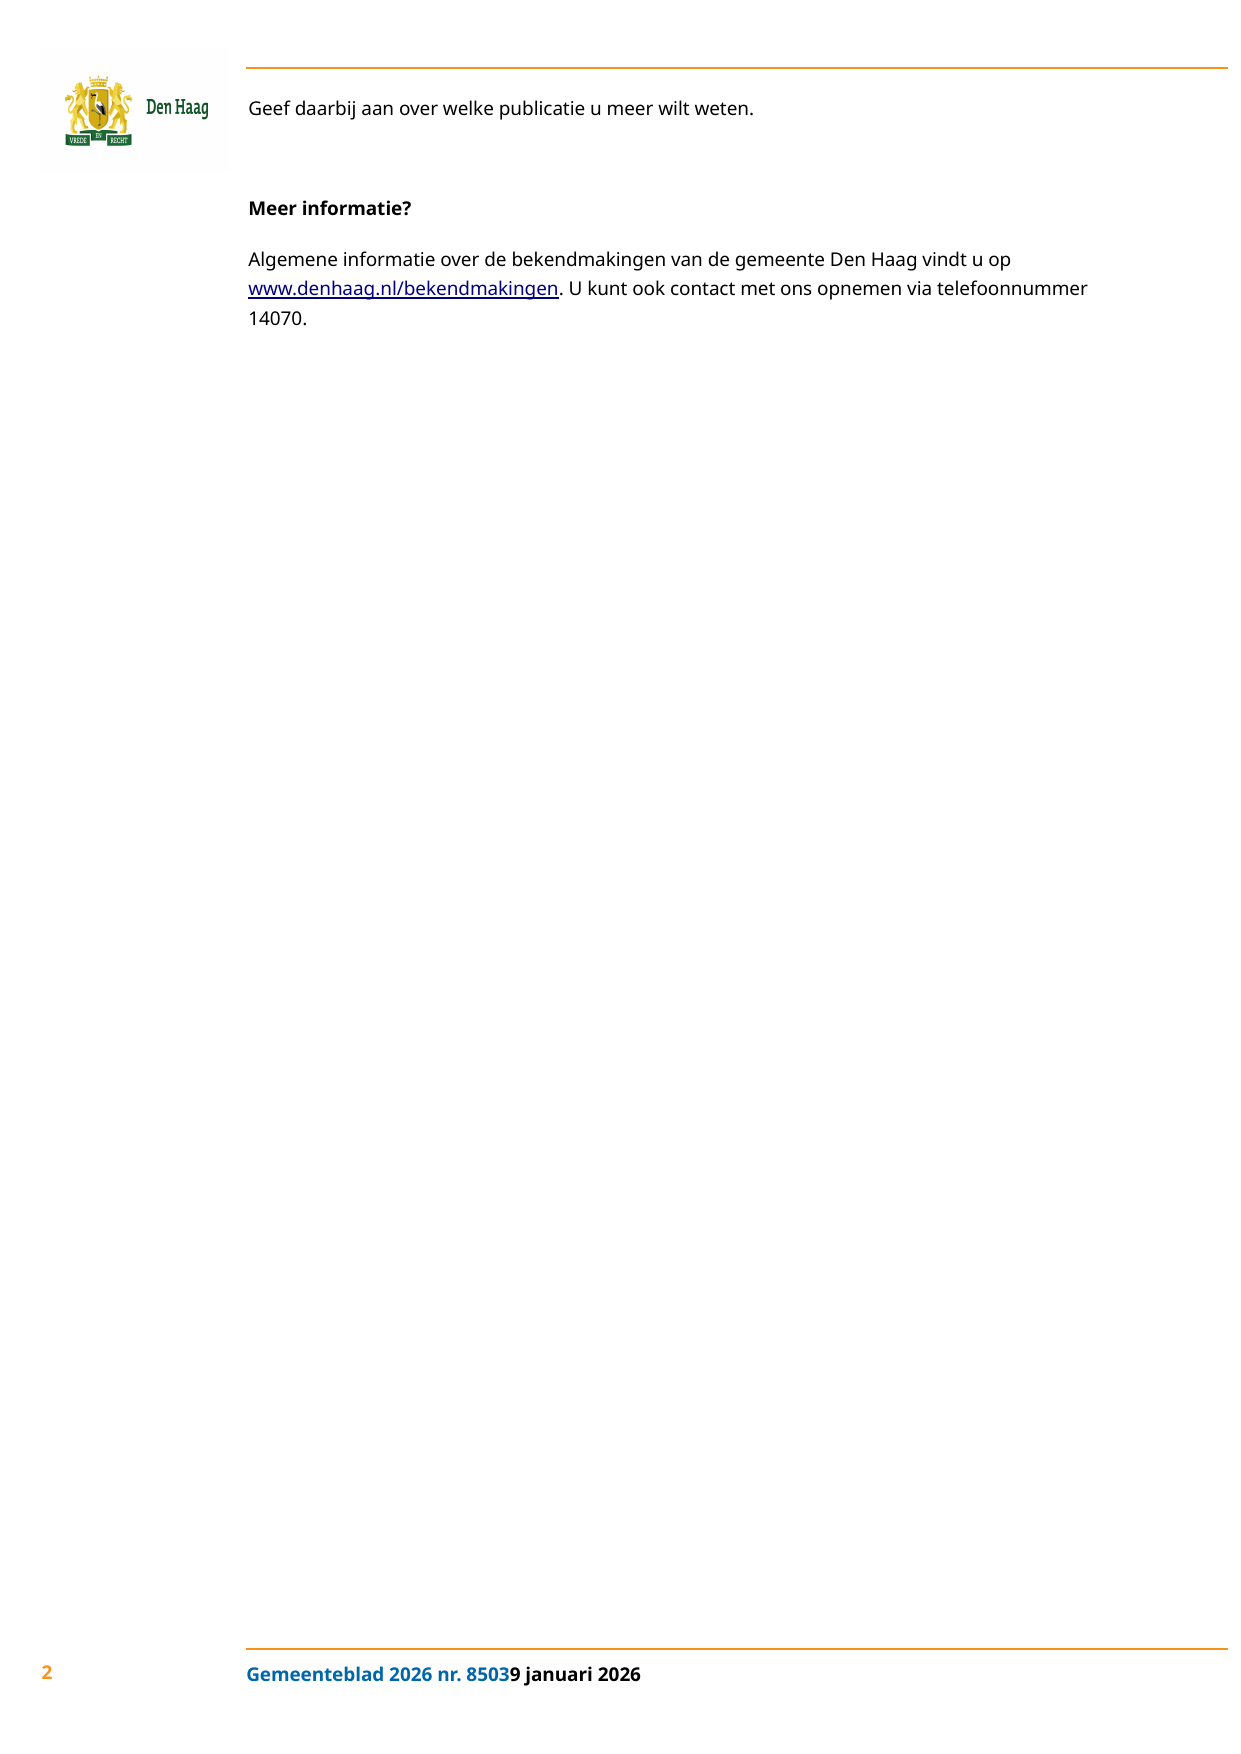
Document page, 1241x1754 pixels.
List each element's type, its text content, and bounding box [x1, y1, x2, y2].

picture [41, 47, 231, 172]
text Geef daarbij aan over welke publicatie u meer wilt weten. [248, 95, 1152, 121]
text Algemene informatie over de bekendmakingen van de gemeente Den Haag vindt u op www.denhaag.nl/bekendmakingen. U kunt ook contact met ons opnemen via telefoonnummer 14070. [248, 246, 1152, 331]
text Meer informatie? [248, 196, 1152, 221]
